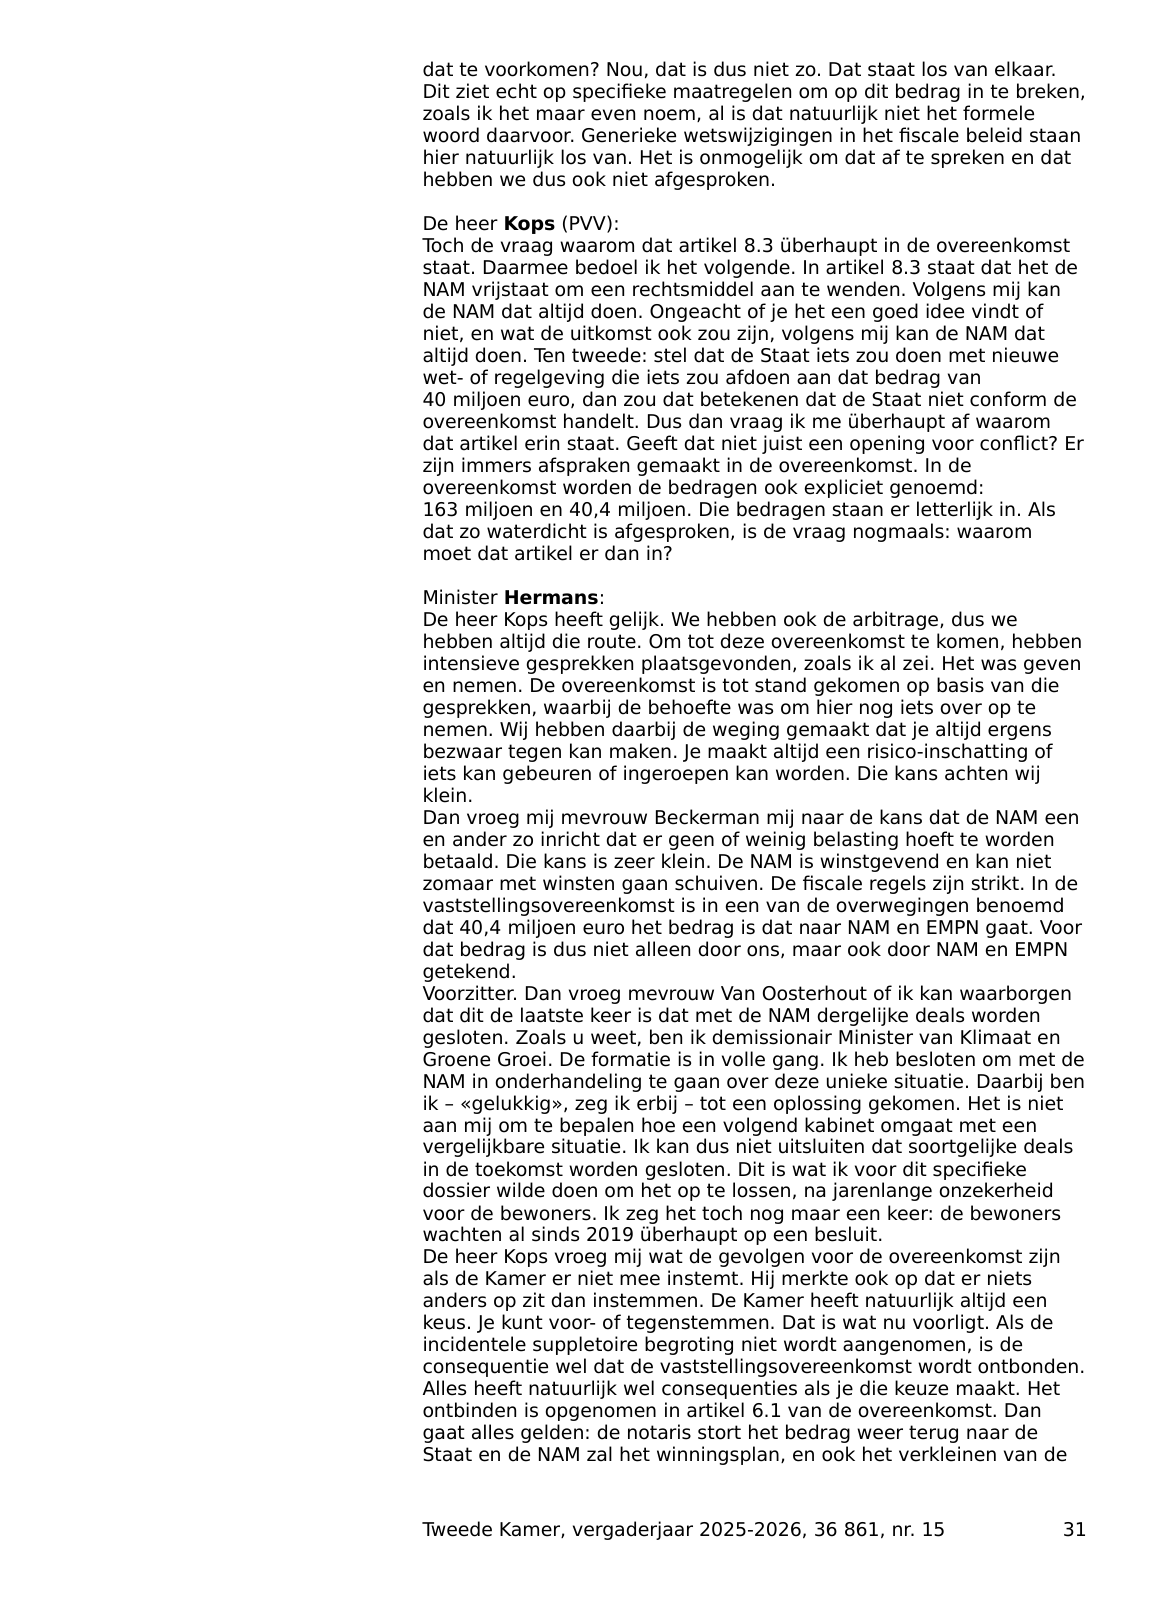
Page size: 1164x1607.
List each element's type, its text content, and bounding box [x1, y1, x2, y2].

text Voorzitter. Dan vroeg mevrouw Van Oosterhout of ik kan waarborgen dat dit de laatste keer is dat met de NAM dergelijke deals worden gesloten. Zoals u weet, ben ik demissionair Minister van Klimaat en Groene Groei. De formatie is in volle gang. Ik heb besloten om met de NAM in onderhandeling te gaan over deze unieke situatie. Daarbij ben ik – «gelukkig», zeg ik erbij – tot een oplossing gekomen. Het is niet aan mij om te bepalen hoe een volgend kabinet omgaat met een vergelijkbare situatie. Ik kan dus niet uitsluiten dat soortgelijke deals in de toekomst worden gesloten. Dit is wat ik voor dit specifieke dossier wilde doen om het op te lossen, na jarenlange onzekerheid voor de bewoners. Ik zeg het toch nog maar een keer: de bewoners wachten al sinds 2019 überhaupt op een besluit. [422, 983, 1087, 1246]
text De heer Kops vroeg mij wat de gevolgen voor de overeenkomst zijn als de Kamer er niet mee instemt. Hij merkte ook op dat er niets anders op zit dan instemmen. De Kamer heeft natuurlijk altijd een keus. Je kunt voor- of tegenstemmen. Dat is wat nu voorligt. Als de incidentele suppletoire begroting niet wordt aangenomen, is de consequentie wel dat de vaststellingsovereenkomst wordt ontbonden. Alles heeft natuurlijk wel consequenties als je die keuze maakt. Het ontbinden is opgenomen in artikel 6.1 van de overeenkomst. Dan gaat alles gelden: de notaris stort het bedrag weer terug naar de Staat en de NAM zal het winningsplan, en ook het verkleinen van de [422, 1246, 1087, 1466]
text Toch de vraag waarom dat artikel 8.3 überhaupt in de overeenkomst staat. Daarmee bedoel ik het volgende. In artikel 8.3 staat dat het de NAM vrijstaat om een rechtsmiddel aan te wenden. Volgens mij kan de NAM dat altijd doen. Ongeacht of je het een goed idee vindt of niet, en wat de uitkomst ook zou zijn, volgens mij kan de NAM dat altijd doen. Ten tweede: stel dat de Staat iets zou doen met nieuwe wet- of regelgeving die iets zou afdoen aan dat bedrag van 40 miljoen euro, dan zou dat betekenen dat de Staat niet conform de overeenkomst handelt. Dus dan vraag ik me überhaupt af waarom dat artikel erin staat. Geeft dat niet juist een opening voor conflict? Er zijn immers afspraken gemaakt in de overeenkomst. In de overeenkomst worden de bedragen ook expliciet genoemd: 163 miljoen en 40,4 miljoen. Die bedragen staan er letterlijk in. Als dat zo waterdicht is afgesproken, is de vraag nogmaals: waarom moet dat artikel er dan in? [422, 235, 1087, 565]
text De heer Kops (PVV): [422, 213, 1087, 235]
text dat te voorkomen? Nou, dat is dus niet zo. Dat staat los van elkaar. Dit ziet echt op specifieke maatregelen om op dit bedrag in te breken, zoals ik het maar even noem, al is dat natuurlijk niet het formele woord daarvoor. Generieke wetswijzigingen in het fiscale beleid staan hier natuurlijk los van. Het is onmogelijk om dat af te spreken en dat hebben we dus ook niet afgesproken. [422, 59, 1087, 191]
text De heer Kops heeft gelijk. We hebben ook de arbitrage, dus we hebben altijd die route. Om tot deze overeenkomst te komen, hebben intensieve gesprekken plaatsgevonden, zoals ik al zei. Het was geven en nemen. De overeenkomst is tot stand gekomen op basis van die gesprekken, waarbij de behoefte was om hier nog iets over op te nemen. Wij hebben daarbij de weging gemaakt dat je altijd ergens bezwaar tegen kan maken. Je maakt altijd een risico-inschatting of iets kan gebeuren of ingeroepen kan worden. Die kans achten wij klein. [422, 609, 1087, 807]
text Dan vroeg mij mevrouw Beckerman mij naar de kans dat de NAM een en ander zo inricht dat er geen of weinig belasting hoeft te worden betaald. Die kans is zeer klein. De NAM is winstgevend en kan niet zomaar met winsten gaan schuiven. De fiscale regels zijn strikt. In de vaststellingsovereenkomst is in een van de overwegingen benoemd dat 40,4 miljoen euro het bedrag is dat naar NAM en EMPN gaat. Voor dat bedrag is dus niet alleen door ons, maar ook door NAM en EMPN getekend. [422, 807, 1087, 983]
text Minister Hermans: [422, 587, 1087, 609]
